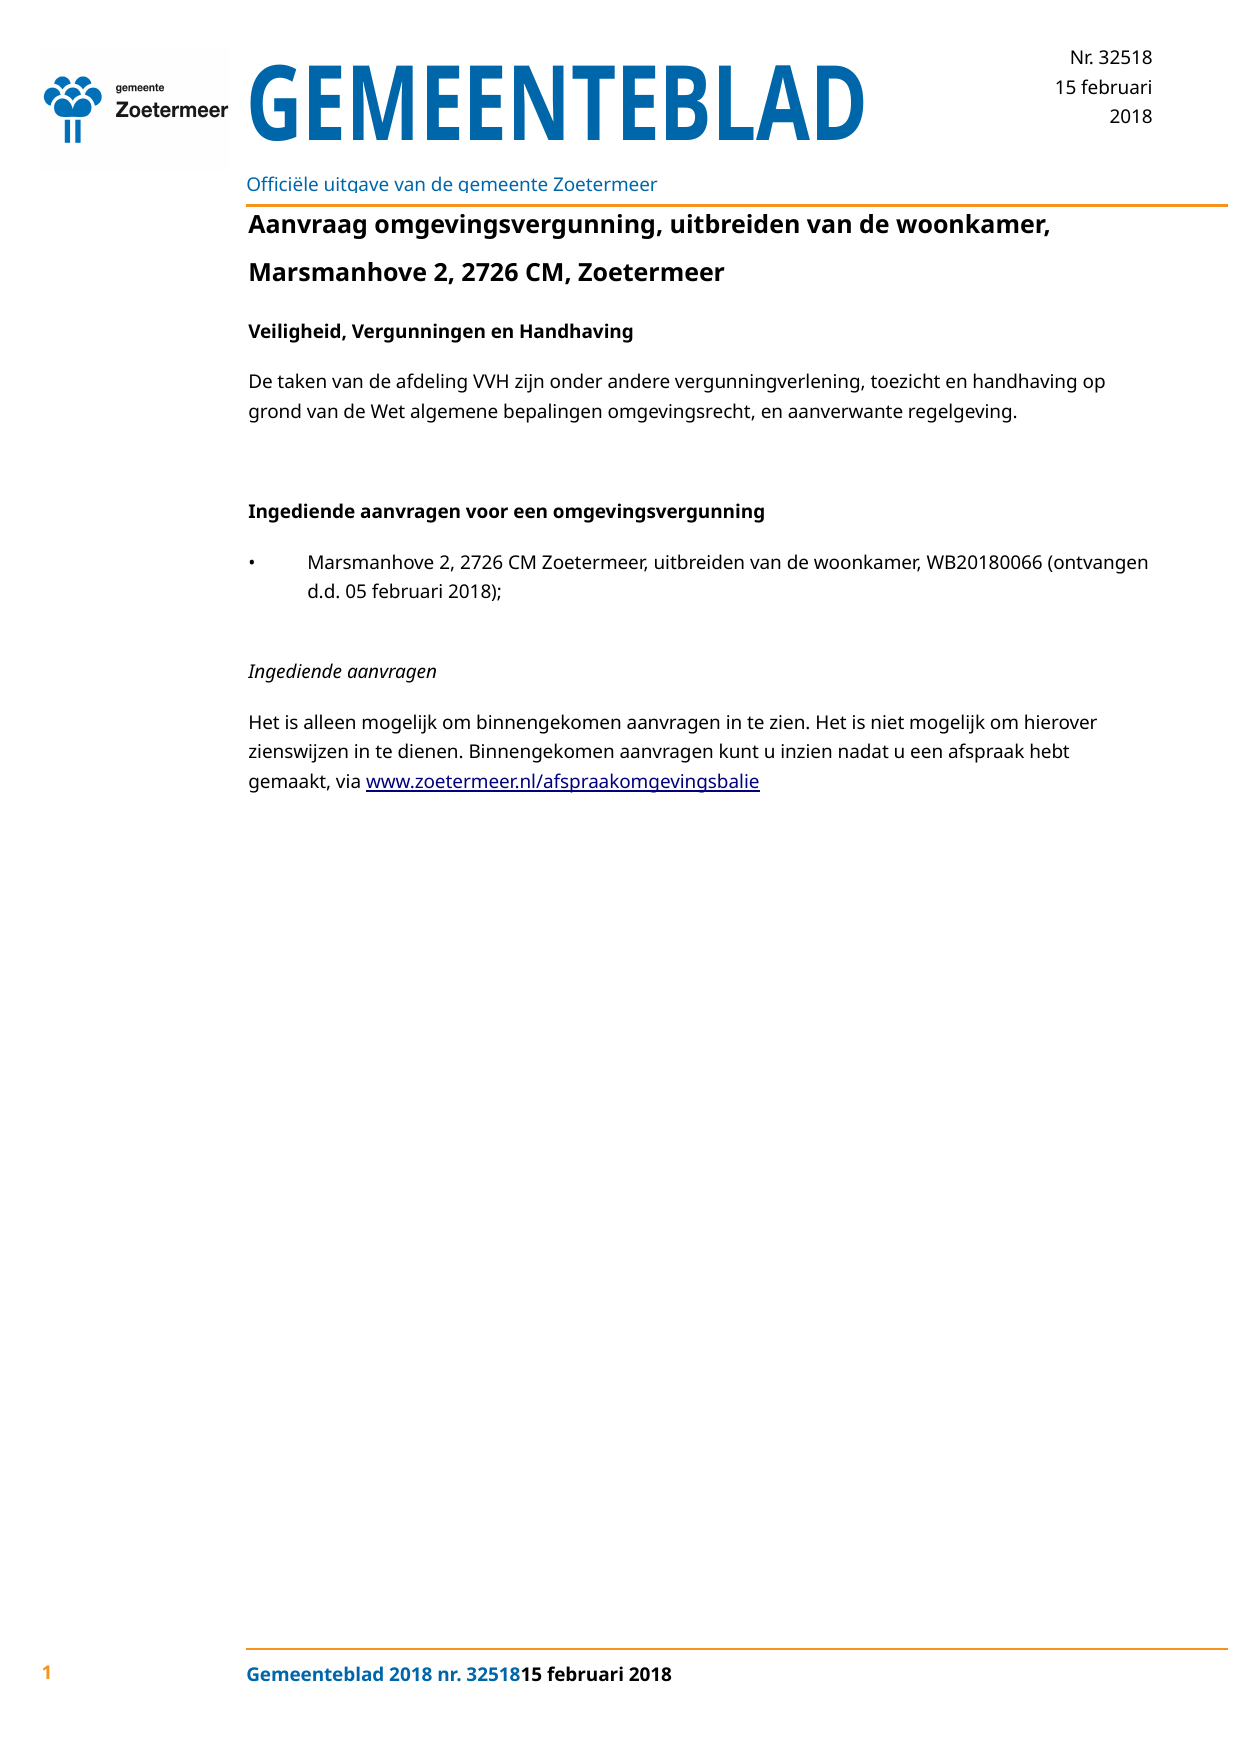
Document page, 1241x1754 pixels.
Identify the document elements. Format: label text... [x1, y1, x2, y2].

text Ingediende aanvragen voor een omgevingsvergunning [248, 499, 1152, 524]
list Marsmanhove 2, 2726 CM Zoetermeer, uitbreiden van de woonkamer, WB20180066 (ontvangen d.d. 05 februari 2018); [248, 549, 1152, 604]
text Het is alleen mogelijk om binnengekomen aanvragen in te zien. Het is niet mogelijk om hierover zienswijzen in te dienen. Binnengekomen aanvragen kunt u inzien nadat u een afspraak hebt gemaakt, via www.zoetermeer.nl/afspraakomgevingsbalie [248, 709, 1152, 794]
text De taken van de afdeling VVH zijn onder andere vergunningverlening, toezicht en handhaving op grond van de Wet algemene bepalingen omgevingsrecht, en aanverwante regelgeving. [248, 368, 1152, 424]
text Ingediende aanvragen [248, 659, 1152, 684]
text Aanvraag omgevingsvergunning, uitbreiden van de woonkamer, Marsmanhove 2, 2726 CM, Zoetermeer [248, 207, 1152, 288]
picture [41, 47, 231, 172]
text Veiligheid, Vergunningen en Handhaving [248, 318, 1152, 344]
